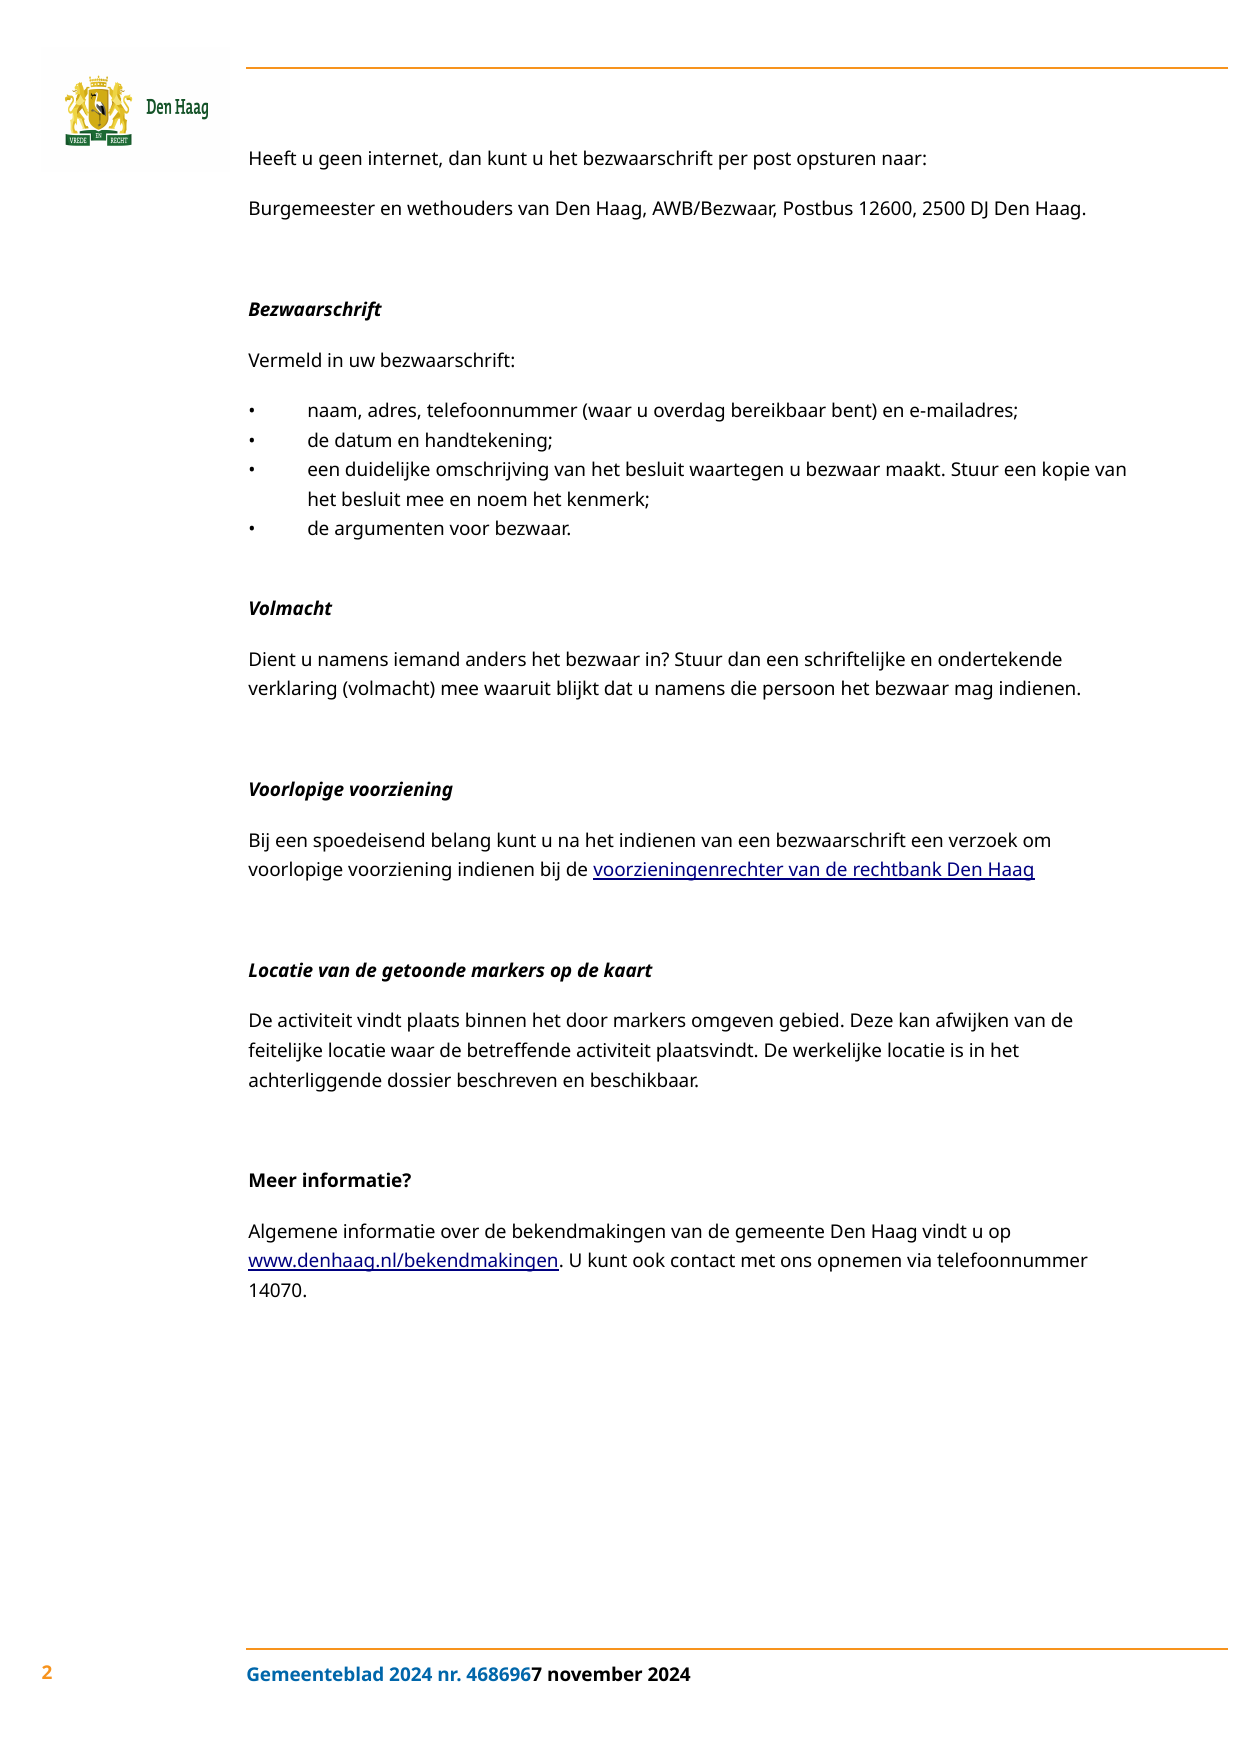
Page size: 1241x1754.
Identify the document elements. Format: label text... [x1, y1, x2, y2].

text Heeft u geen internet, dan kunt u het bezwaarschrift per post opsturen naar: [248, 145, 1152, 171]
text Volmacht [248, 596, 1152, 621]
list naam, adres, telefoonnummer (waar u overdag bereikbaar bent) en e-mailadres; [248, 397, 1152, 423]
text Vermeld in uw bezwaarschrift: [248, 347, 1152, 373]
text Burgemeester en wethouders van Den Haag, AWB/Bezwaar, Postbus 12600, 2500 DJ Den Haag. [248, 196, 1152, 221]
text Algemene informatie over de bekendmakingen van de gemeente Den Haag vindt u op www.denhaag.nl/bekendmakingen. U kunt ook contact met ons opnemen via telefoonnummer 14070. [248, 1218, 1152, 1303]
text Bij een spoedeisend belang kunt u na het indienen van een bezwaarschrift een verzoek om voorlopige voorziening indienen bij de voorzieningenrechter van de rechtbank Den Haag [248, 827, 1152, 882]
text De activiteit vindt plaats binnen het door markers omgeven gebied. Deze kan afwijken van de feitelijke locatie waar de betreffende activiteit plaatsvindt. De werkelijke locatie is in het achterliggende dossier beschreven en beschikbaar. [248, 1008, 1152, 1093]
list een duidelijke omschrijving van het besluit waartegen u bezwaar maakt. Stuur een kopie van het besluit mee en noem het kenmerk; [248, 456, 1152, 512]
text Meer informatie? [248, 1168, 1152, 1193]
list de datum en handtekening; [248, 427, 1152, 453]
text Locatie van de getoonde markers op de kaart [248, 957, 1152, 983]
text Bezwaarschrift [248, 296, 1152, 322]
text Voorlopige voorziening [248, 776, 1152, 802]
text Dient u namens iemand anders het bezwaar in? Stuur dan een schriftelijke en ondertekende verklaring (volmacht) mee waaruit blijkt dat u namens die persoon het bezwaar mag indienen. [248, 646, 1152, 701]
list de argumenten voor bezwaar. [248, 516, 1152, 541]
picture [41, 47, 231, 172]
